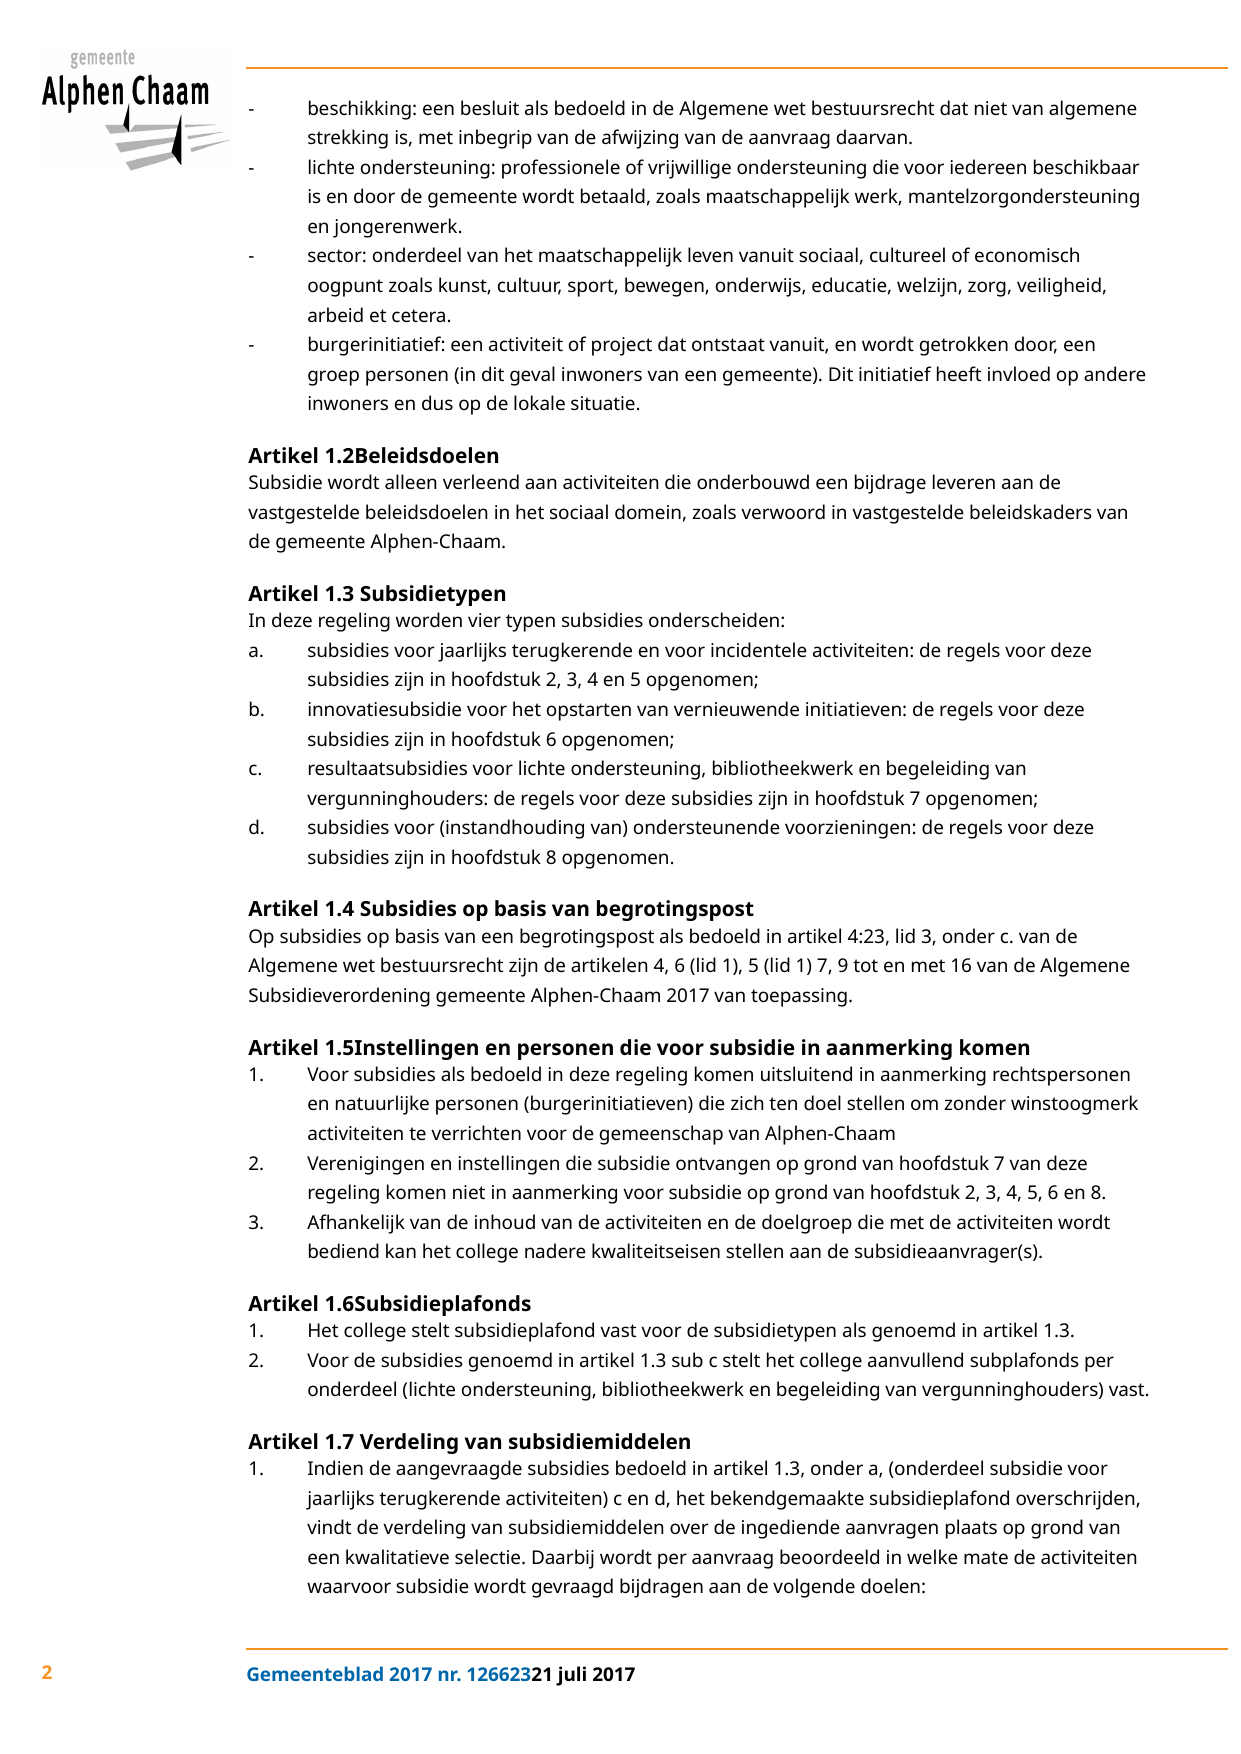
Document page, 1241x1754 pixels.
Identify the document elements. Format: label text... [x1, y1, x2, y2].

picture [41, 47, 231, 172]
list burgerinitiatief: een activiteit of project dat ontstaat vanuit, en wordt getrokken door, een groep personen (in dit geval inwoners van een gemeente). Dit initiatief heeft invloed op andere inwoners en dus op de lokale situatie. [248, 331, 1152, 416]
list innovatiesubsidie voor het opstarten van vernieuwende initiatieven: de regels voor deze subsidies zijn in hoofdstuk 6 opgenomen; [248, 696, 1152, 752]
list beschikking: een besluit als bedoeld in de Algemene wet bestuursrecht dat niet van algemene strekking is, met inbegrip van de afwijzing van de aanvraag daarvan. [248, 95, 1152, 150]
list subsidies voor jaarlijks terugkerende en voor incidentele activiteiten: de regels voor deze subsidies zijn in hoofdstuk 2, 3, 4 en 5 opgenomen; [248, 637, 1152, 692]
list Voor subsidies als bedoeld in deze regeling komen uitsluitend in aanmerking rechtspersonen en natuurlijke personen (burgerinitiatieven) die zich ten doel stellen om zonder winstoogmerk activiteiten te verrichten voor de gemeenschap van Alphen-Chaam [248, 1061, 1152, 1146]
text Op subsidies op basis van een begrotingspost als bedoeld in artikel 4:23, lid 3, onder c. van de Algemene wet bestuursrecht zijn de artikelen 4, 6 (lid 1), 5 (lid 1) 7, 9 tot en met 16 van de Algemene Subsidieverordening gemeente Alphen-Chaam 2017 van toepassing. [248, 923, 1152, 1008]
text Artikel 1.4 Subsidies op basis van begrotingspost [248, 894, 1152, 923]
list Afhankelijk van de inhoud van de activiteiten en de doelgroep die met de activiteiten wordt bediend kan het college nadere kwaliteitseisen stellen aan de subsidieaanvrager(s). [248, 1209, 1152, 1264]
list Het college stelt subsidieplafond vast voor de subsidietypen als genoemd in artikel 1.3. [248, 1317, 1152, 1343]
text Artikel 1.3 Subsidietypen [248, 579, 1152, 607]
list Indien de aangevraagde subsidies bedoeld in artikel 1.3, onder a, (onderdeel subsidie voor jaarlijks terugkerende activiteiten) c en d, het bekendgemaakte subsidieplafond overschrijden, vindt de verdeling van subsidiemiddelen over de ingediende aanvragen plaats op grond van een kwalitatieve selectie. Daarbij wordt per aanvraag beoordeeld in welke mate de activiteiten waarvoor subsidie wordt gevraagd bijdragen aan de volgende doelen: [248, 1455, 1152, 1599]
list resultaatsubsidies voor lichte ondersteuning, bibliotheekwerk en begeleiding van vergunninghouders: de regels voor deze subsidies zijn in hoofdstuk 7 opgenomen; [248, 755, 1152, 811]
list Voor de subsidies genoemd in artikel 1.3 sub c stelt het college aanvullend subplafonds per onderdeel (lichte ondersteuning, bibliotheekwerk en begeleiding van vergunninghouders) vast. [248, 1347, 1152, 1402]
text Artikel 1.2Beleidsdoelen [248, 441, 1152, 469]
list lichte ondersteuning: professionele of vrijwillige ondersteuning die voor iedereen beschikbaar is en door de gemeente wordt betaald, zoals maatschappelijk werk, mantelzorgondersteuning en jongerenwerk. [248, 154, 1152, 239]
list subsidies voor (instandhouding van) ondersteunende voorzieningen: de regels voor deze subsidies zijn in hoofdstuk 8 opgenomen. [248, 814, 1152, 870]
list sector: onderdeel van het maatschappelijk leven vanuit sociaal, cultureel of economisch oogpunt zoals kunst, cultuur, sport, bewegen, onderwijs, educatie, welzijn, zorg, veiligheid, arbeid et cetera. [248, 243, 1152, 328]
text In deze regeling worden vier typen subsidies onderscheiden: [248, 607, 1152, 633]
text Subsidie wordt alleen verleend aan activiteiten die onderbouwd een bijdrage leveren aan de vastgestelde beleidsdoelen in het sociaal domein, zoals verwoord in vastgestelde beleidskaders van de gemeente Alphen-Chaam. [248, 469, 1152, 554]
text Artikel 1.7 Verdeling van subsidiemiddelen [248, 1427, 1152, 1455]
list Verenigingen en instellingen die subsidie ontvangen op grond van hoofdstuk 7 van deze regeling komen niet in aanmerking voor subsidie op grond van hoofdstuk 2, 3, 4, 5, 6 en 8. [248, 1150, 1152, 1205]
text Artikel 1.6Subsidieplafonds [248, 1289, 1152, 1317]
text Artikel 1.5Instellingen en personen die voor subsidie in aanmerking komen [248, 1033, 1152, 1061]
